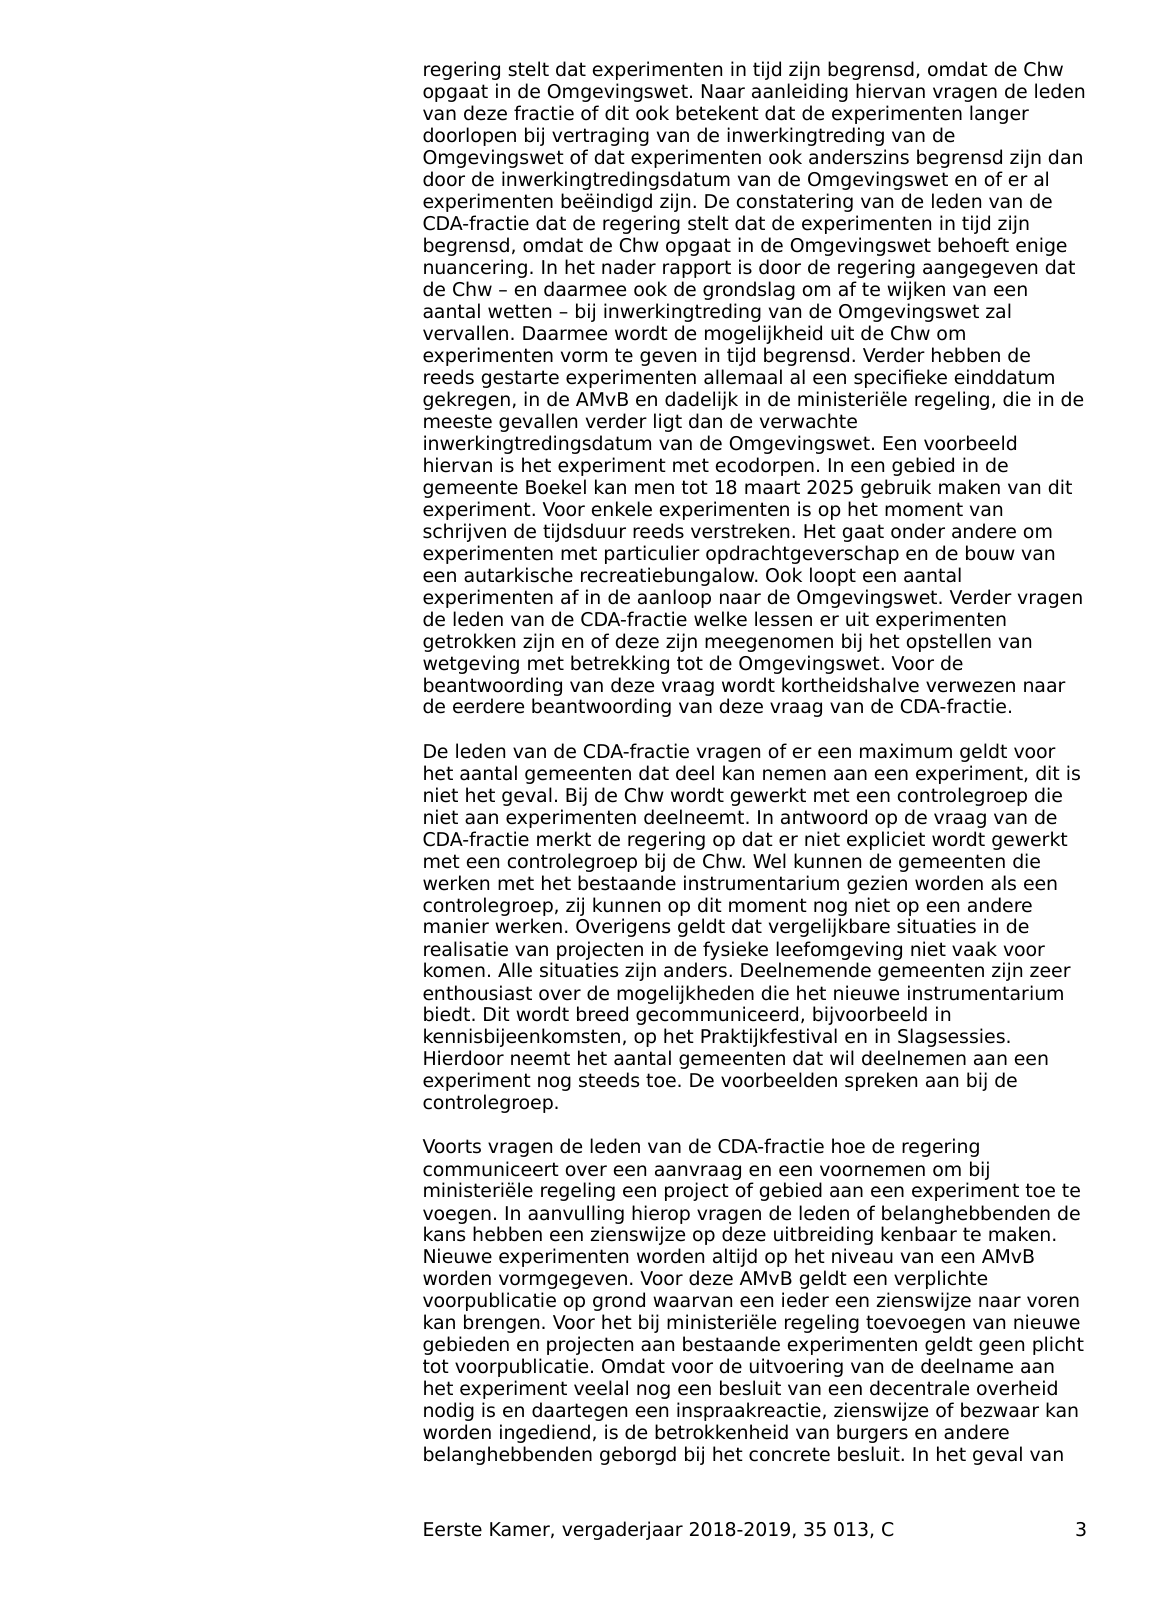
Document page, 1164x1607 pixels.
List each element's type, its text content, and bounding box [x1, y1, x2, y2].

text Voorts vragen de leden van de CDA-fractie hoe de regering communiceert over een aanvraag en een voornemen om bij ministeriële regeling een project of gebied aan een experiment toe te voegen. In aanvulling hierop vragen de leden of belanghebbenden de kans hebben een zienswijze op deze uitbreiding kenbaar te maken. Nieuwe experimenten worden altijd op het niveau van een AMvB worden vormgegeven. Voor deze AMvB geldt een verplichte voorpublicatie op grond waarvan een ieder een zienswijze naar voren kan brengen. Voor het bij ministeriële regeling toevoegen van nieuwe gebieden en projecten aan bestaande experimenten geldt geen plicht tot voorpublicatie. Omdat voor de uitvoering van de deelname aan het experiment veelal nog een besluit van een decentrale overheid nodig is en daartegen een inspraakreactie, zienswijze of bezwaar kan worden ingediend, is de betrokkenheid van burgers en andere belanghebbenden geborgd bij het concrete besluit. In het geval van [422, 1136, 1087, 1466]
text De leden van de CDA-fractie vragen of er een maximum geldt voor het aantal gemeenten dat deel kan nemen aan een experiment, dit is niet het geval. Bij de Chw wordt gewerkt met een controlegroep die niet aan experimenten deelneemt. In antwoord op de vraag van de CDA-fractie merkt de regering op dat er niet expliciet wordt gewerkt met een controlegroep bij de Chw. Wel kunnen de gemeenten die werken met het bestaande instrumentarium gezien worden als een controlegroep, zij kunnen op dit moment nog niet op een andere manier werken. Overigens geldt dat vergelijkbare situaties in de realisatie van projecten in de fysieke leefomgeving niet vaak voor komen. Alle situaties zijn anders. Deelnemende gemeenten zijn zeer enthousiast over de mogelijkheden die het nieuwe instrumentarium biedt. Dit wordt breed gecommuniceerd, bijvoorbeeld in kennisbijeenkomsten, op het Praktijkfestival en in Slagsessies. Hierdoor neemt het aantal gemeenten dat wil deelnemen aan een experiment nog steeds toe. De voorbeelden spreken aan bij de controlegroep. [422, 741, 1087, 1114]
text regering stelt dat experimenten in tijd zijn begrensd, omdat de Chw opgaat in de Omgevingswet. Naar aanleiding hiervan vragen de leden van deze fractie of dit ook betekent dat de experimenten langer doorlopen bij vertraging van de inwerkingtreding van de Omgevingswet of dat experimenten ook anderszins begrensd zijn dan door de inwerkingtredingsdatum van de Omgevingswet en of er al experimenten beëindigd zijn. De constatering van de leden van de CDA-fractie dat de regering stelt dat de experimenten in tijd zijn begrensd, omdat de Chw opgaat in de Omgevingswet behoeft enige nuancering. In het nader rapport is door de regering aangegeven dat de Chw – en daarmee ook de grondslag om af te wijken van een aantal wetten – bij inwerkingtreding van de Omgevingswet zal vervallen. Daarmee wordt de mogelijkheid uit de Chw om experimenten vorm te geven in tijd begrensd. Verder hebben de reeds gestarte experimenten allemaal al een specifieke einddatum gekregen, in de AMvB en dadelijk in de ministeriële regeling, die in de meeste gevallen verder ligt dan de verwachte inwerkingtredingsdatum van de Omgevingswet. Een voorbeeld hiervan is het experiment met ecodorpen. In een gebied in de gemeente Boekel kan men tot 18 maart 2025 gebruik maken van dit experiment. Voor enkele experimenten is op het moment van schrijven de tijdsduur reeds verstreken. Het gaat onder andere om experimenten met particulier opdrachtgeverschap en de bouw van een autarkische recreatiebungalow. Ook loopt een aantal experimenten af in de aanloop naar de Omgevingswet. Verder vragen de leden van de CDA-fractie welke lessen er uit experimenten getrokken zijn en of deze zijn meegenomen bij het opstellen van wetgeving met betrekking tot de Omgevingswet. Voor de beantwoording van deze vraag wordt kortheidshalve verwezen naar de eerdere beantwoording van deze vraag van de CDA-fractie. [422, 59, 1087, 718]
